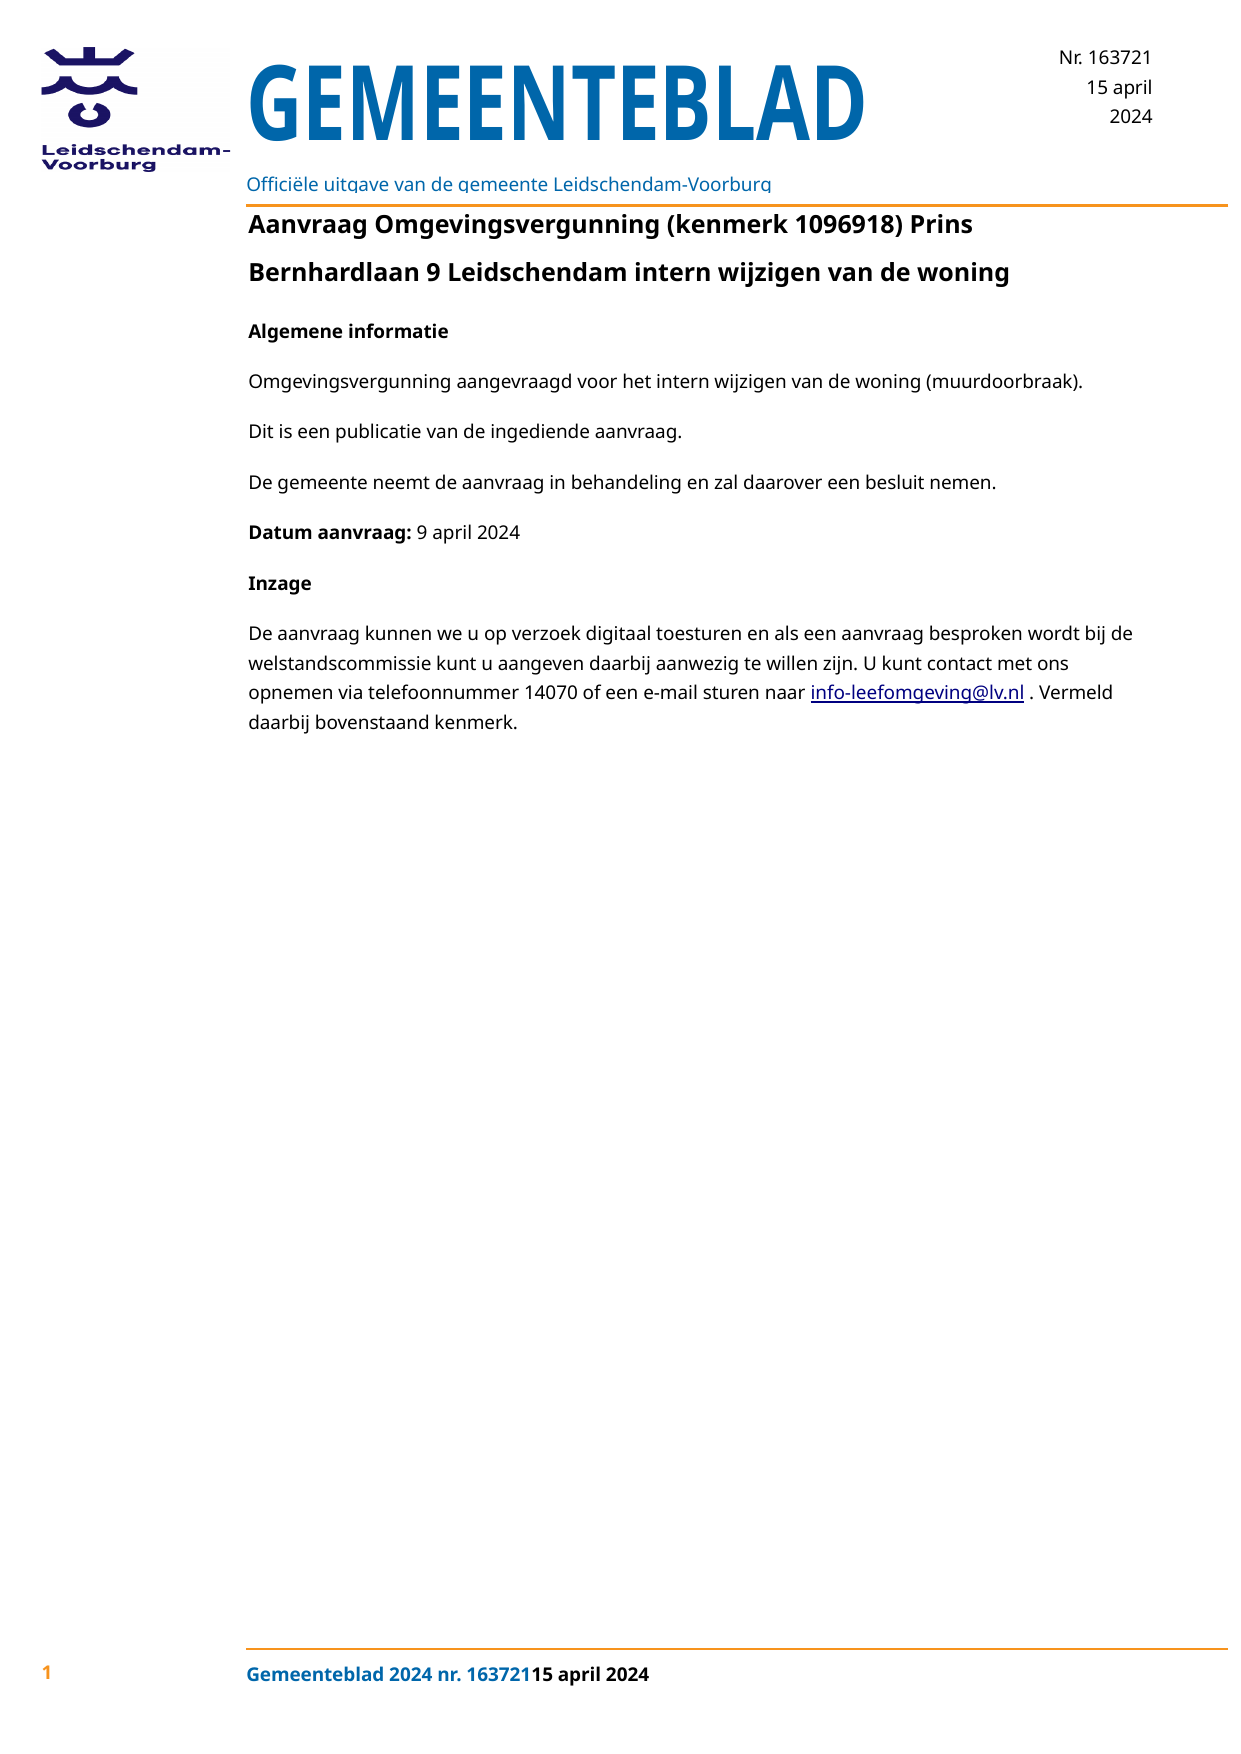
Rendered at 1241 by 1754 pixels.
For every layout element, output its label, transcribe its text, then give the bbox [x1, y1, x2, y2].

picture [41, 47, 231, 172]
text Omgevingsvergunning aangevraagd voor het intern wijzigen van de woning (muurdoorbraak). [248, 368, 1152, 394]
text Aanvraag Omgevingsvergunning (kenmerk 1096918) Prins Bernhardlaan 9 Leidschendam intern wijzigen van de woning [248, 207, 1152, 288]
text Inzage [248, 570, 1152, 596]
text Datum aanvraag: 9 april 2024 [248, 519, 1152, 545]
text Algemene informatie [248, 318, 1152, 344]
text De gemeente neemt de aanvraag in behandeling en zal daarover een besluit nemen. [248, 469, 1152, 495]
text Dit is een publicatie van de ingediende aanvraag. [248, 419, 1152, 444]
text De aanvraag kunnen we u op verzoek digitaal toesturen en als een aanvraag besproken wordt bij de welstandscommissie kunt u aangeven daarbij aanwezig te willen zijn. U kunt contact met ons opnemen via telefoonnummer 14070 of een e-mail sturen naar info-leefomgeving@lv.nl . Vermeld daarbij bovenstaand kenmerk. [248, 620, 1152, 735]
